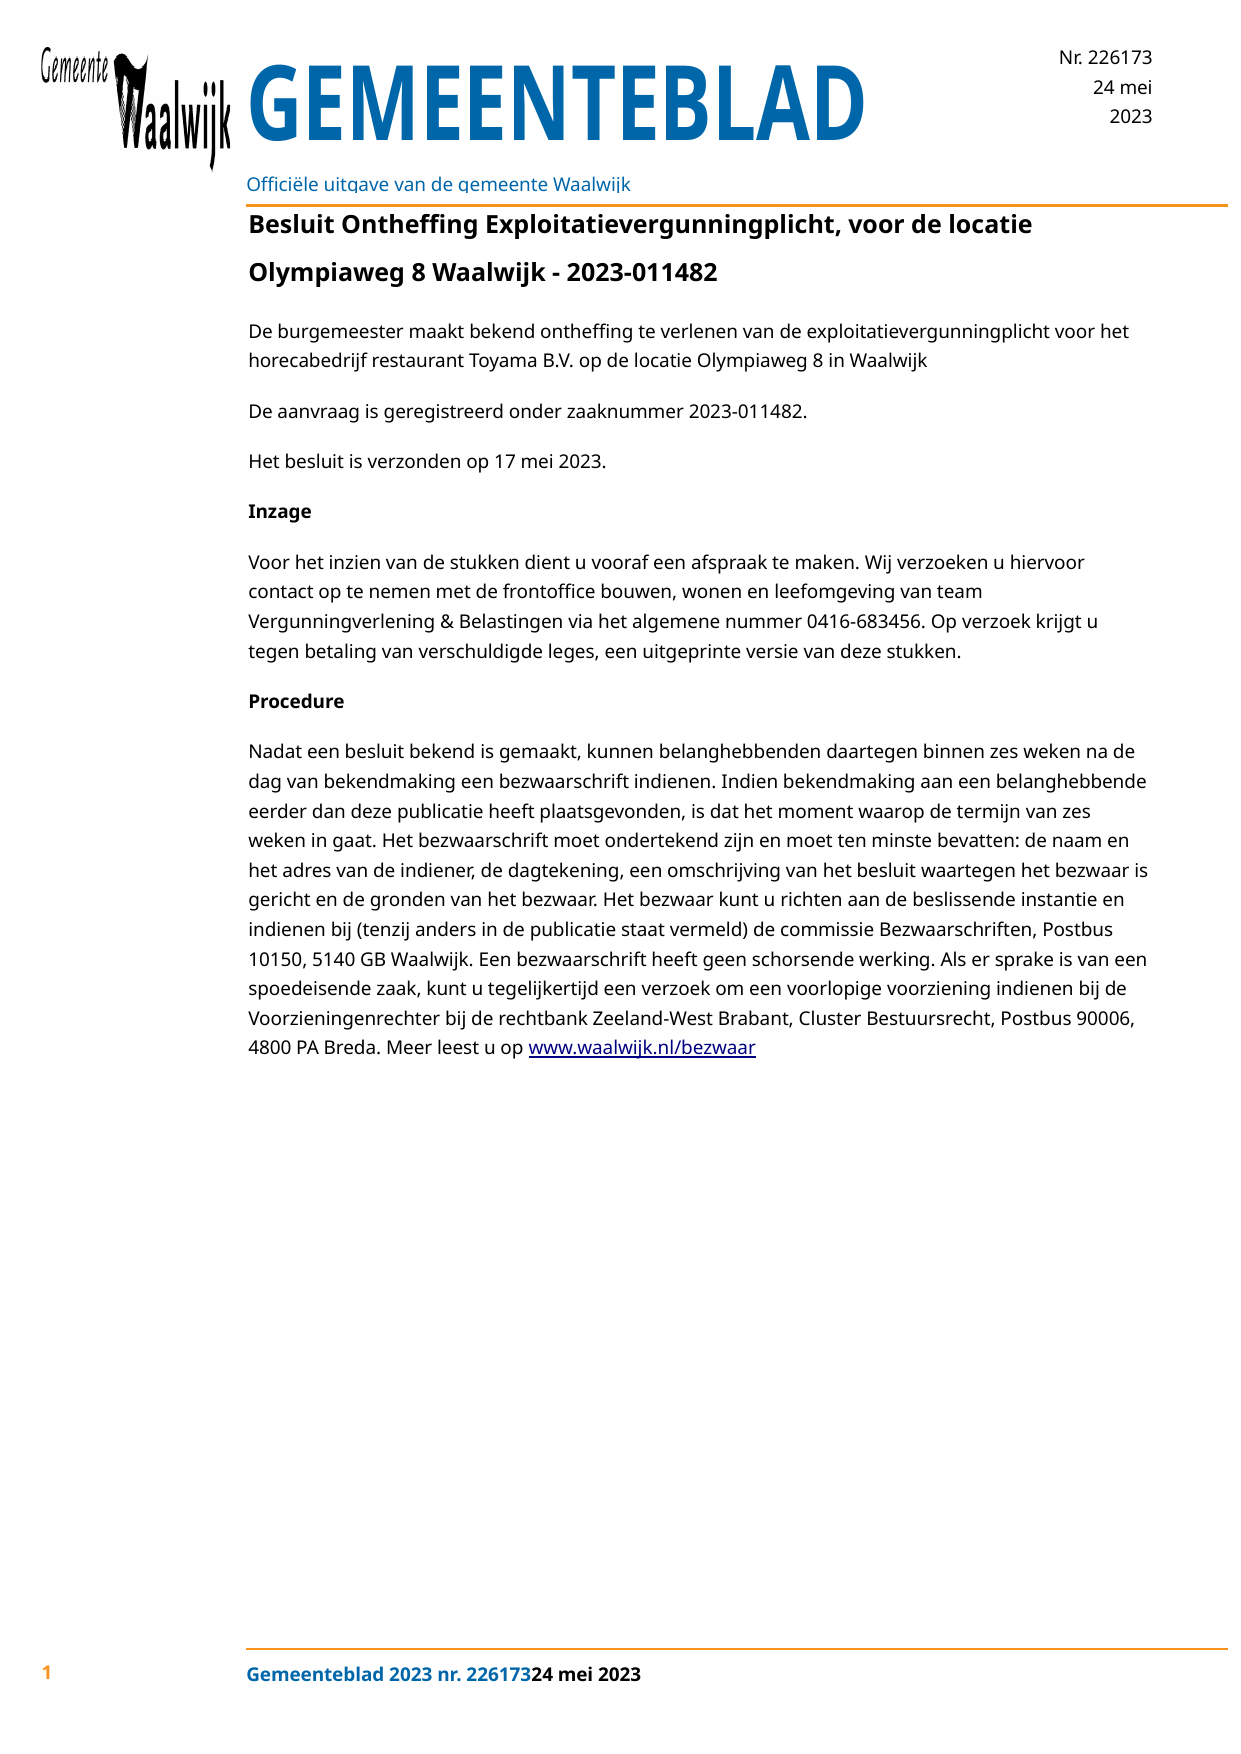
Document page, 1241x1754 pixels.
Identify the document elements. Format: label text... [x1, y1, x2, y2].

text Voor het inzien van de stukken dient u vooraf een afspraak te maken. Wij verzoeken u hiervoor contact op te nemen met de frontoffice bouwen, wonen en leefomgeving van team Vergunningverlening & Belastingen via het algemene nummer 0416-683456. Op verzoek krijgt u tegen betaling van verschuldigde leges, een uitgeprinte versie van deze stukken. [248, 549, 1152, 664]
picture [41, 47, 231, 172]
text Besluit Ontheffing Exploitatievergunningplicht, voor de locatie Olympiaweg 8 Waalwijk - 2023-011482 [248, 207, 1152, 288]
text Inzage [248, 499, 1152, 524]
text De burgemeester maakt bekend ontheffing te verlenen van de exploitatievergunningplicht voor het horecabedrijf restaurant Toyama B.V. op de locatie Olympiaweg 8 in Waalwijk [248, 318, 1152, 373]
text Procedure [248, 688, 1152, 714]
text De aanvraag is geregistreerd onder zaaknummer 2023-011482. [248, 398, 1152, 424]
text Het besluit is verzonden op 17 mei 2023. [248, 448, 1152, 474]
text Nadat een besluit bekend is gemaakt, kunnen belanghebbenden daartegen binnen zes weken na de dag van bekendmaking een bezwaarschrift indienen. Indien bekendmaking aan een belanghebbende eerder dan deze publicatie heeft plaatsgevonden, is dat het moment waarop de termijn van zes weken in gaat. Het bezwaarschrift moet ondertekend zijn en moet ten minste bevatten: de naam en het adres van de indiener, de dagtekening, een omschrijving van het besluit waartegen het bezwaar is gericht en de gronden van het bezwaar. Het bezwaar kunt u richten aan de beslissende instantie en indienen bij (tenzij anders in de publicatie staat vermeld) de commissie Bezwaarschriften, Postbus 10150, 5140 GB Waalwijk. Een bezwaarschrift heeft geen schorsende werking. Als er sprake is van een spoedeisende zaak, kunt u tegelijkertijd een verzoek om een voorlopige voorziening indienen bij de Voorzieningenrechter bij de rechtbank Zeeland-West Brabant, Cluster Bestuursrecht, Postbus 90006, 4800 PA Breda. Meer leest u op www.waalwijk.nl/bezwaar [248, 739, 1152, 1060]
